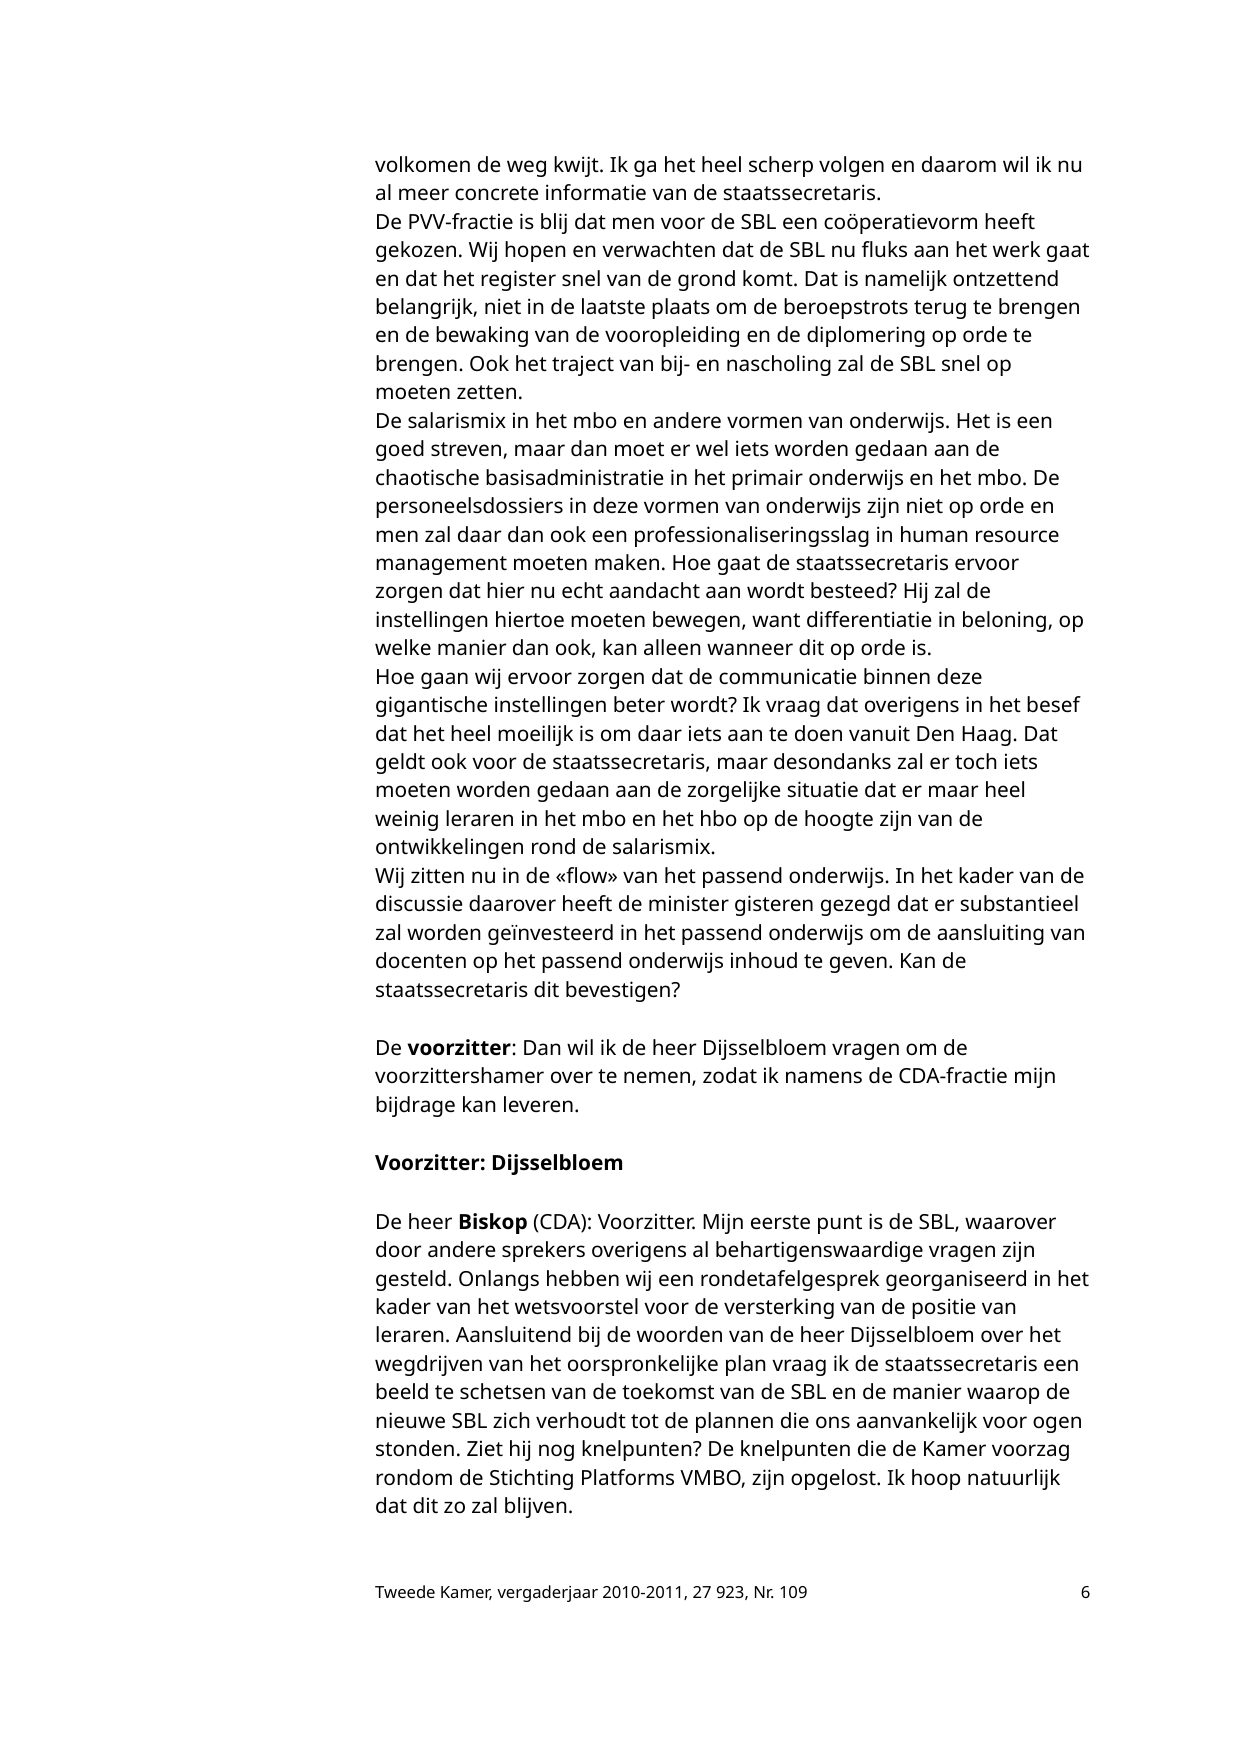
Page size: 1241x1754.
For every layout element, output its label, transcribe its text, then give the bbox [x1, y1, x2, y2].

text De voorzitter: Dan wil ik de heer Dijsselbloem vragen om de voorzittershamer over te nemen, zodat ik namens de CDA-fractie mijn bijdrage kan leveren. [375, 1033, 1090, 1118]
text Hoe gaan wij ervoor zorgen dat de communicatie binnen deze gigantische instellingen beter wordt? Ik vraag dat overigens in het besef dat het heel moeilijk is om daar iets aan te doen vanuit Den Haag. Dat geldt ook voor de staatssecretaris, maar desondanks zal er toch iets moeten worden gedaan aan de zorgelijke situatie dat er maar heel weinig leraren in het mbo en het hbo op de hoogte zijn van de ontwikkelingen rond de salarismix. [375, 662, 1090, 861]
text De heer Biskop (CDA): Voorzitter. Mijn eerste punt is de SBL, waarover door andere sprekers overigens al behartigenswaardige vragen zijn gesteld. Onlangs hebben wij een rondetafelgesprek georganiseerd in het kader van het wetsvoorstel voor de versterking van de positie van leraren. Aansluitend bij de woorden van de heer Dijsselbloem over het wegdrijven van het oorspronkelijke plan vraag ik de staatssecretaris een beeld te schetsen van de toekomst van de SBL en de manier waarop de nieuwe SBL zich verhoudt tot de plannen die ons aanvankelijk voor ogen stonden. Ziet hij nog knelpunten? De knelpunten die de Kamer voorzag rondom de Stichting Platforms VMBO, zijn opgelost. Ik hoop natuurlijk dat dit zo zal blijven. [375, 1207, 1090, 1520]
text Wij zitten nu in de «flow» van het passend onderwijs. In het kader van de discussie daarover heeft de minister gisteren gezegd dat er substantieel zal worden geïnvesteerd in het passend onderwijs om de aansluiting van docenten op het passend onderwijs inhoud te geven. Kan de staatssecretaris dit bevestigen? [375, 861, 1090, 1003]
text De salarismix in het mbo en andere vormen van onderwijs. Het is een goed streven, maar dan moet er wel iets worden gedaan aan de chaotische basisadministratie in het primair onderwijs en het mbo. De personeelsdossiers in deze vormen van onderwijs zijn niet op orde en men zal daar dan ook een professionaliseringsslag in human resource management moeten maken. Hoe gaat de staatssecretaris ervoor zorgen dat hier nu echt aandacht aan wordt besteed? Hij zal de instellingen hiertoe moeten bewegen, want differentiatie in beloning, op welke manier dan ook, kan alleen wanneer dit op orde is. [375, 406, 1090, 662]
text De PVV-fractie is blij dat men voor de SBL een coöperatievorm heeft gekozen. Wij hopen en verwachten dat de SBL nu fluks aan het werk gaat en dat het register snel van de grond komt. Dat is namelijk ontzettend belangrijk, niet in de laatste plaats om de beroepstrots terug te brengen en de bewaking van de vooropleiding en de diplomering op orde te brengen. Ook het traject van bij- en nascholing zal de SBL snel op moeten zetten. [375, 207, 1090, 406]
text volkomen de weg kwijt. Ik ga het heel scherp volgen en daarom wil ik nu al meer concrete informatie van de staatssecretaris. [375, 150, 1090, 207]
text Voorzitter: Dijsselbloem [375, 1148, 1090, 1177]
